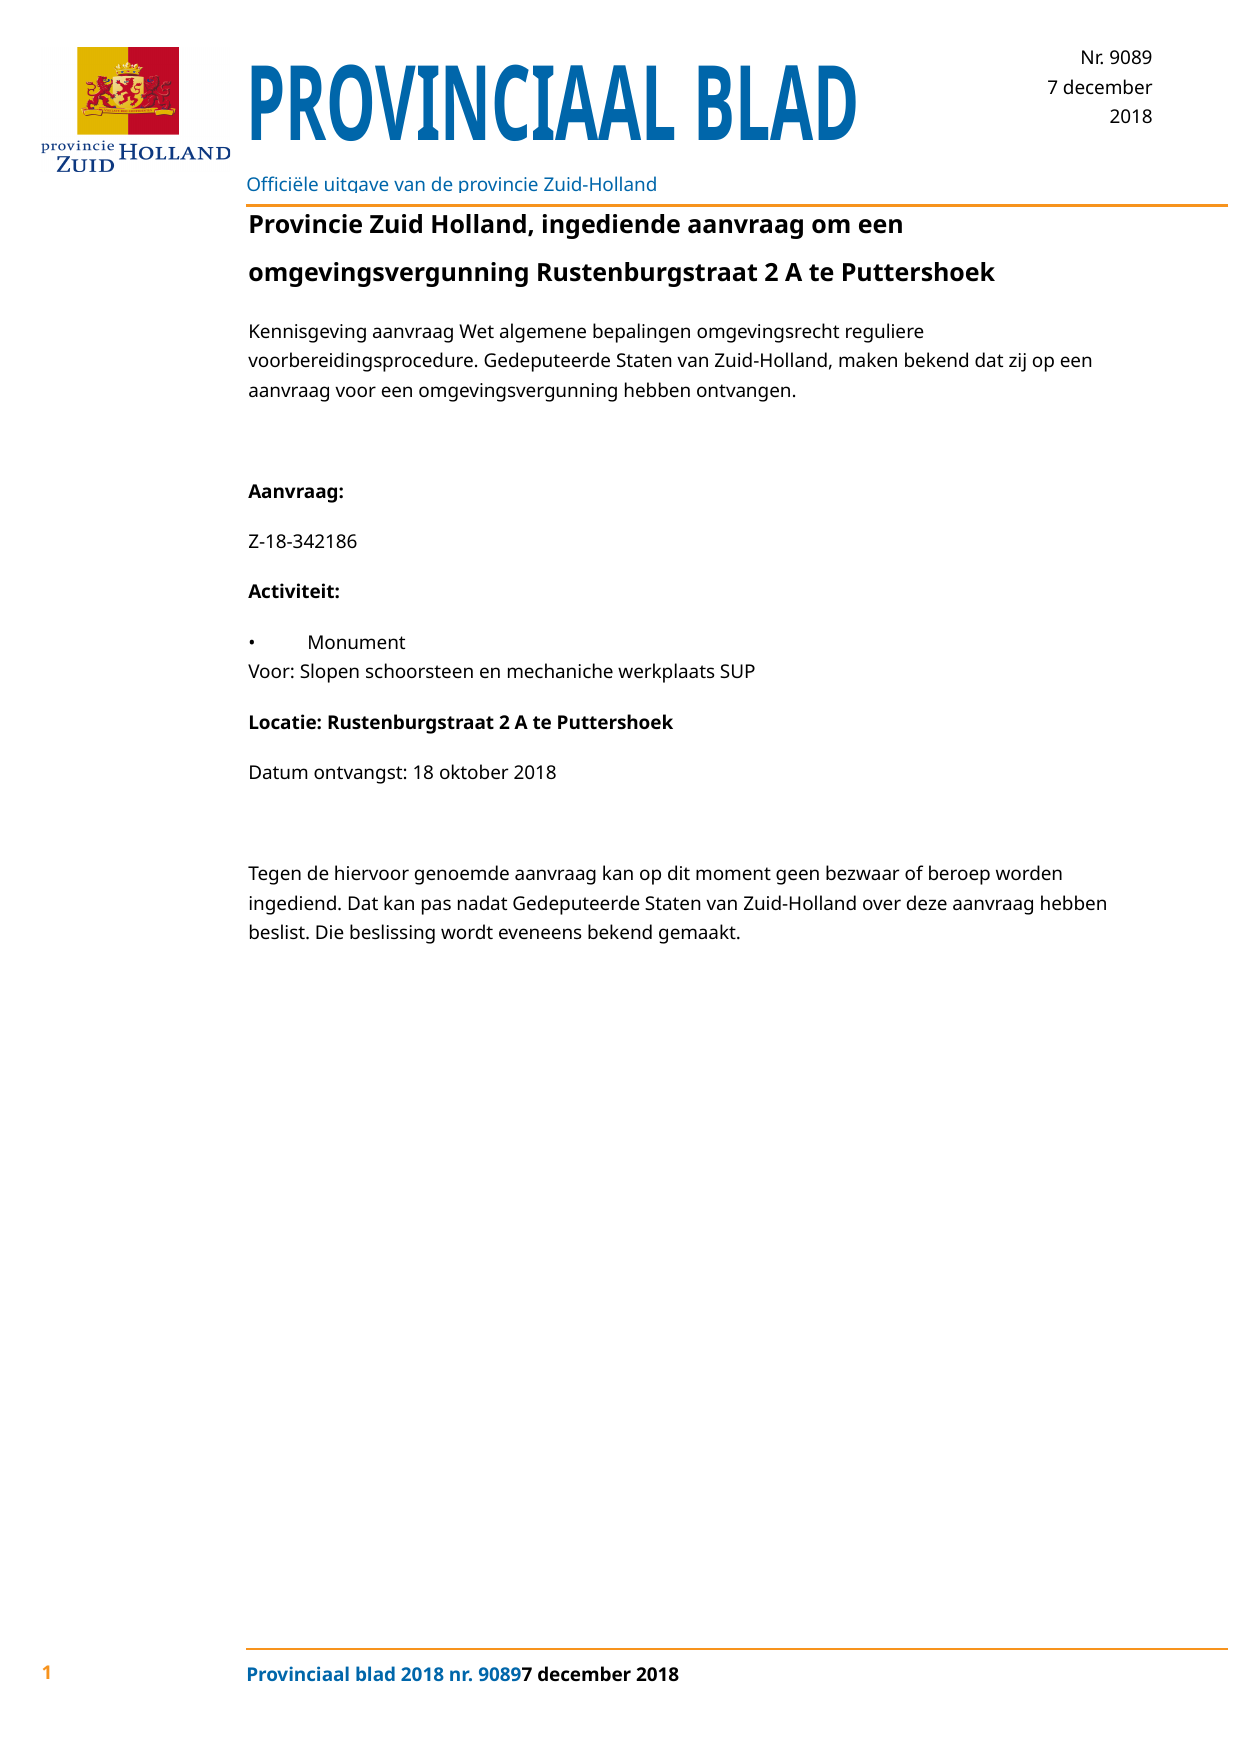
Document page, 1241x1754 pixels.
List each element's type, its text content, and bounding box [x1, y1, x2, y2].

text Tegen de hiervoor genoemde aanvraag kan op dit moment geen bezwaar of beroep worden ingediend. Dat kan pas nadat Gedeputeerde Staten van Zuid-Holland over deze aanvraag hebben beslist. Die beslissing wordt eveneens bekend gemaakt. [248, 860, 1152, 945]
picture [41, 47, 231, 172]
text Provincie Zuid Holland, ingediende aanvraag om een omgevingsvergunning Rustenburgstraat 2 A te Puttershoek [248, 207, 1152, 288]
text Kennisgeving aanvraag Wet algemene bepalingen omgevingsrecht reguliere voorbereidingsprocedure. Gedeputeerde Staten van Zuid-Holland, maken bekend dat zij op een aanvraag voor een omgevingsvergunning hebben ontvangen. [248, 318, 1152, 403]
text Aanvraag: [248, 478, 1152, 504]
list Monument [248, 629, 1152, 655]
text Z-18-342186 [248, 528, 1152, 554]
text Activiteit: [248, 579, 1152, 604]
text Voor: Slopen schoorsteen en mechaniche werkplaats SUP [248, 659, 1152, 684]
text Datum ontvangst: 18 oktober 2018 [248, 759, 1152, 785]
text Locatie: Rustenburgstraat 2 A te Puttershoek [248, 709, 1152, 735]
